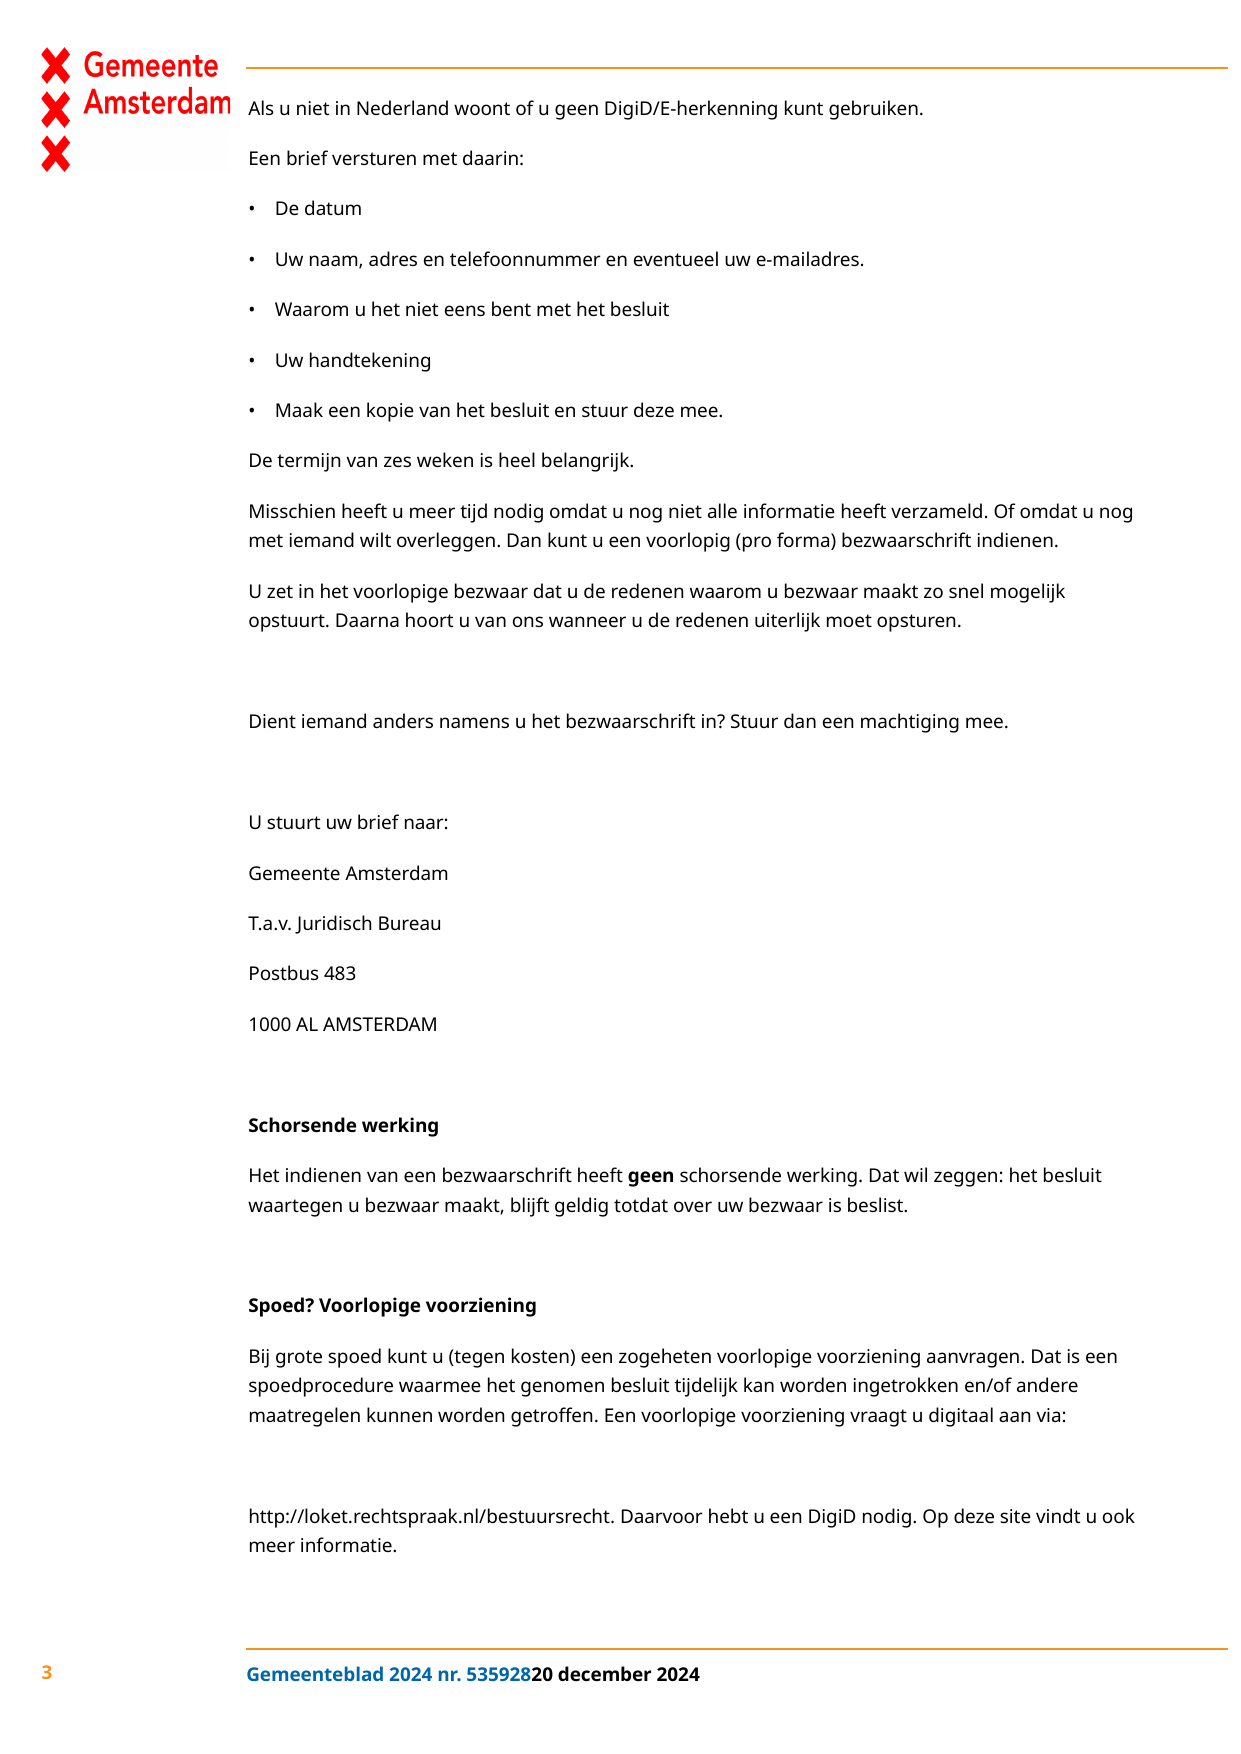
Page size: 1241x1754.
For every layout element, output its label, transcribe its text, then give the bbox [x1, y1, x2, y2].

text Een brief versturen met daarin: [248, 145, 1152, 171]
text De termijn van zes weken is heel belangrijk. [248, 448, 1152, 473]
text Het indienen van een bezwaarschrift heeft geen schorsende werking. Dat wil zeggen: het besluit waartegen u bezwaar maakt, blijft geldig totdat over uw bezwaar is beslist. [248, 1162, 1152, 1218]
text Spoed? Voorlopige voorziening [248, 1293, 1152, 1318]
text • Uw handtekening [248, 347, 1152, 373]
text • Uw naam, adres en telefoonnummer en eventueel uw e-mailadres. [248, 246, 1152, 272]
text T.a.v. Juridisch Bureau [248, 910, 1152, 936]
text 1000 AL AMSTERDAM [248, 1011, 1152, 1037]
picture [41, 47, 231, 172]
text Als u niet in Nederland woont of u geen DigiD/E-herkenning kunt gebruiken. [248, 95, 1152, 121]
text Dient iemand anders namens u het bezwaarschrift in? Stuur dan een machtiging mee. [248, 708, 1152, 734]
text Gemeente Amsterdam [248, 860, 1152, 886]
text • Waarom u het niet eens bent met het besluit [248, 296, 1152, 322]
text • De datum [248, 196, 1152, 221]
text • Maak een kopie van het besluit en stuur deze mee. [248, 397, 1152, 423]
text http://loket.rechtspraak.nl/bestuursrecht. Daarvoor hebt u een DigiD nodig. Op deze site vindt u ook meer informatie. [248, 1503, 1152, 1558]
text Postbus 483 [248, 961, 1152, 986]
text U stuurt uw brief naar: [248, 809, 1152, 835]
text Schorsende werking [248, 1112, 1152, 1138]
text Misschien heeft u meer tijd nodig omdat u nog niet alle informatie heeft verzameld. Of omdat u nog met iemand wilt overleggen. Dan kunt u een voorlopig (pro forma) bezwaarschrift indienen. [248, 498, 1152, 553]
text U zet in het voorlopige bezwaar dat u de redenen waarom u bezwaar maakt zo snel mogelijk opstuurt. Daarna hoort u van ons wanneer u de redenen uiterlijk moet opsturen. [248, 578, 1152, 633]
text Bij grote spoed kunt u (tegen kosten) een zogeheten voorlopige voorziening aanvragen. Dat is een spoedprocedure waarmee het genomen besluit tijdelijk kan worden ingetrokken en/of andere maatregelen kunnen worden getroffen. Een voorlopige voorziening vraagt u digitaal aan via: [248, 1343, 1152, 1428]
